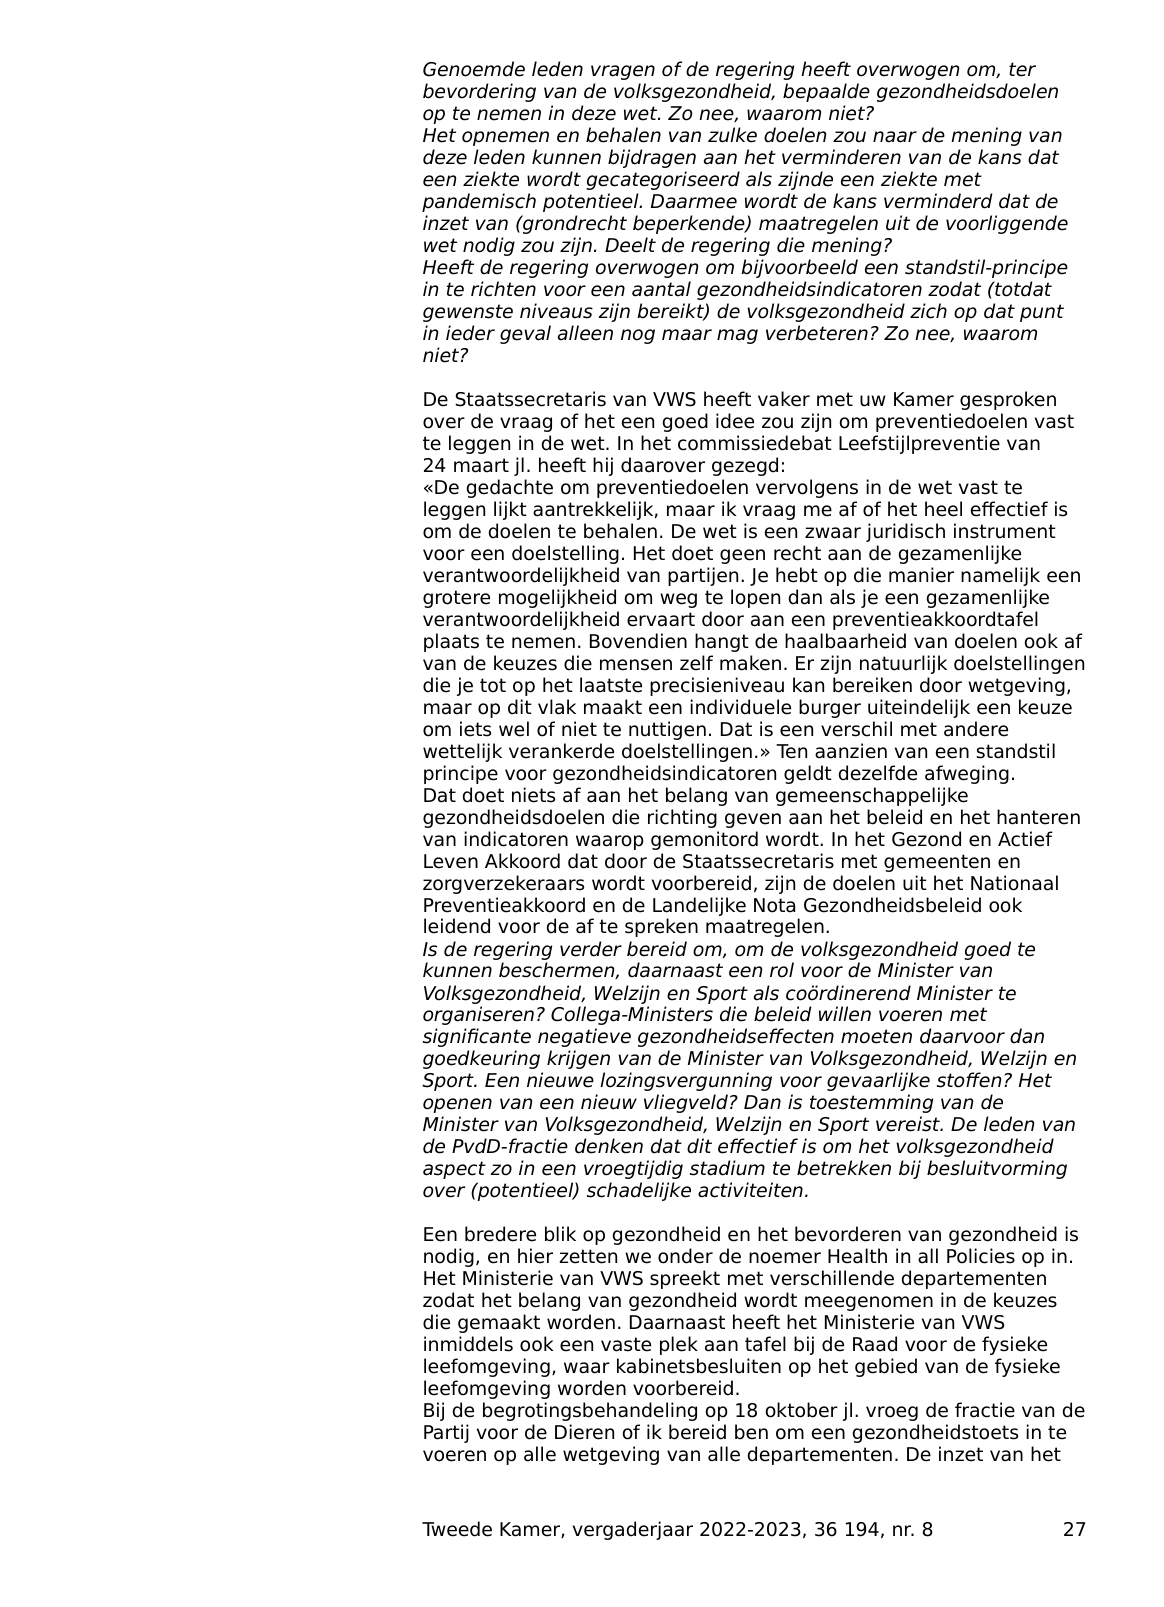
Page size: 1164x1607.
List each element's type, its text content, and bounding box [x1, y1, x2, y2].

text Is de regering verder bereid om, om de volksgezondheid goed te kunnen beschermen, daarnaast een rol voor de Minister van Volksgezondheid, Welzijn en Sport als coördinerend Minister te organiseren? Collega-Ministers die beleid willen voeren met significante negatieve gezondheidseffecten moeten daarvoor dan goedkeuring krijgen van de Minister van Volksgezondheid, Welzijn en Sport. Een nieuwe lozingsvergunning voor gevaarlijke stoffen? Het openen van een nieuw vliegveld? Dan is toestemming van de Minister van Volksgezondheid, Welzijn en Sport vereist. De leden van de PvdD-fractie denken dat dit effectief is om het volksgezondheid aspect zo in een vroegtijdig stadium te betrekken bij besluitvorming over (potentieel) schadelijke activiteiten. [422, 938, 1087, 1202]
text Dat doet niets af aan het belang van gemeenschappelijke gezondheidsdoelen die richting geven aan het beleid en het hanteren van indicatoren waarop gemonitord wordt. In het Gezond en Actief Leven Akkoord dat door de Staatssecretaris met gemeenten en zorgverzekeraars wordt voorbereid, zijn de doelen uit het Nationaal Preventieakkoord en de Landelijke Nota Gezondheidsbeleid ook leidend voor de af te spreken maatregelen. [422, 784, 1087, 938]
text De Staatssecretaris van VWS heeft vaker met uw Kamer gesproken over de vraag of het een goed idee zou zijn om preventiedoelen vast te leggen in de wet. In het commissiedebat Leefstijlpreventie van 24 maart jl. heeft hij daarover gezegd: [422, 389, 1087, 477]
text Het opnemen en behalen van zulke doelen zou naar de mening van deze leden kunnen bijdragen aan het verminderen van de kans dat een ziekte wordt gecategoriseerd als zijnde een ziekte met pandemisch potentieel. Daarmee wordt de kans verminderd dat de inzet van (grondrecht beperkende) maatregelen uit de voorliggende wet nodig zou zijn. Deelt de regering die mening? [422, 125, 1087, 257]
text Genoemde leden vragen of de regering heeft overwogen om, ter bevordering van de volksgezondheid, bepaalde gezondheidsdoelen op te nemen in deze wet. Zo nee, waarom niet? [422, 59, 1087, 125]
text Bij de begrotingsbehandeling op 18 oktober jl. vroeg de fractie van de Partij voor de Dieren of ik bereid ben om een gezondheidstoets in te voeren op alle wetgeving van alle departementen. De inzet van het [422, 1400, 1087, 1466]
text Een bredere blik op gezondheid en het bevorderen van gezondheid is nodig, en hier zetten we onder de noemer Health in all Policies op in. Het Ministerie van VWS spreekt met verschillende departementen zodat het belang van gezondheid wordt meegenomen in de keuzes die gemaakt worden. Daarnaast heeft het Ministerie van VWS inmiddels ook een vaste plek aan tafel bij de Raad voor de fysieke leefomgeving, waar kabinetsbesluiten op het gebied van de fysieke leefomgeving worden voorbereid. [422, 1224, 1087, 1400]
text «De gedachte om preventiedoelen vervolgens in de wet vast te leggen lijkt aantrekkelijk, maar ik vraag me af of het heel effectief is om de doelen te behalen. De wet is een zwaar juridisch instrument voor een doelstelling. Het doet geen recht aan de gezamenlijke verantwoordelijkheid van partijen. Je hebt op die manier namelijk een grotere mogelijkheid om weg te lopen dan als je een gezamenlijke verantwoordelijkheid ervaart door aan een preventieakkoordtafel plaats te nemen. Bovendien hangt de haalbaarheid van doelen ook af van de keuzes die mensen zelf maken. Er zijn natuurlijk doelstellingen die je tot op het laatste precisieniveau kan bereiken door wetgeving, maar op dit vlak maakt een individuele burger uiteindelijk een keuze om iets wel of niet te nuttigen. Dat is een verschil met andere wettelijk verankerde doelstellingen.» Ten aanzien van een standstil principe voor gezondheidsindicatoren geldt dezelfde afweging. [422, 477, 1087, 784]
text Heeft de regering overwogen om bijvoorbeeld een standstil-principe in te richten voor een aantal gezondheidsindicatoren zodat (totdat gewenste niveaus zijn bereikt) de volksgezondheid zich op dat punt in ieder geval alleen nog maar mag verbeteren? Zo nee, waarom niet? [422, 257, 1087, 367]
